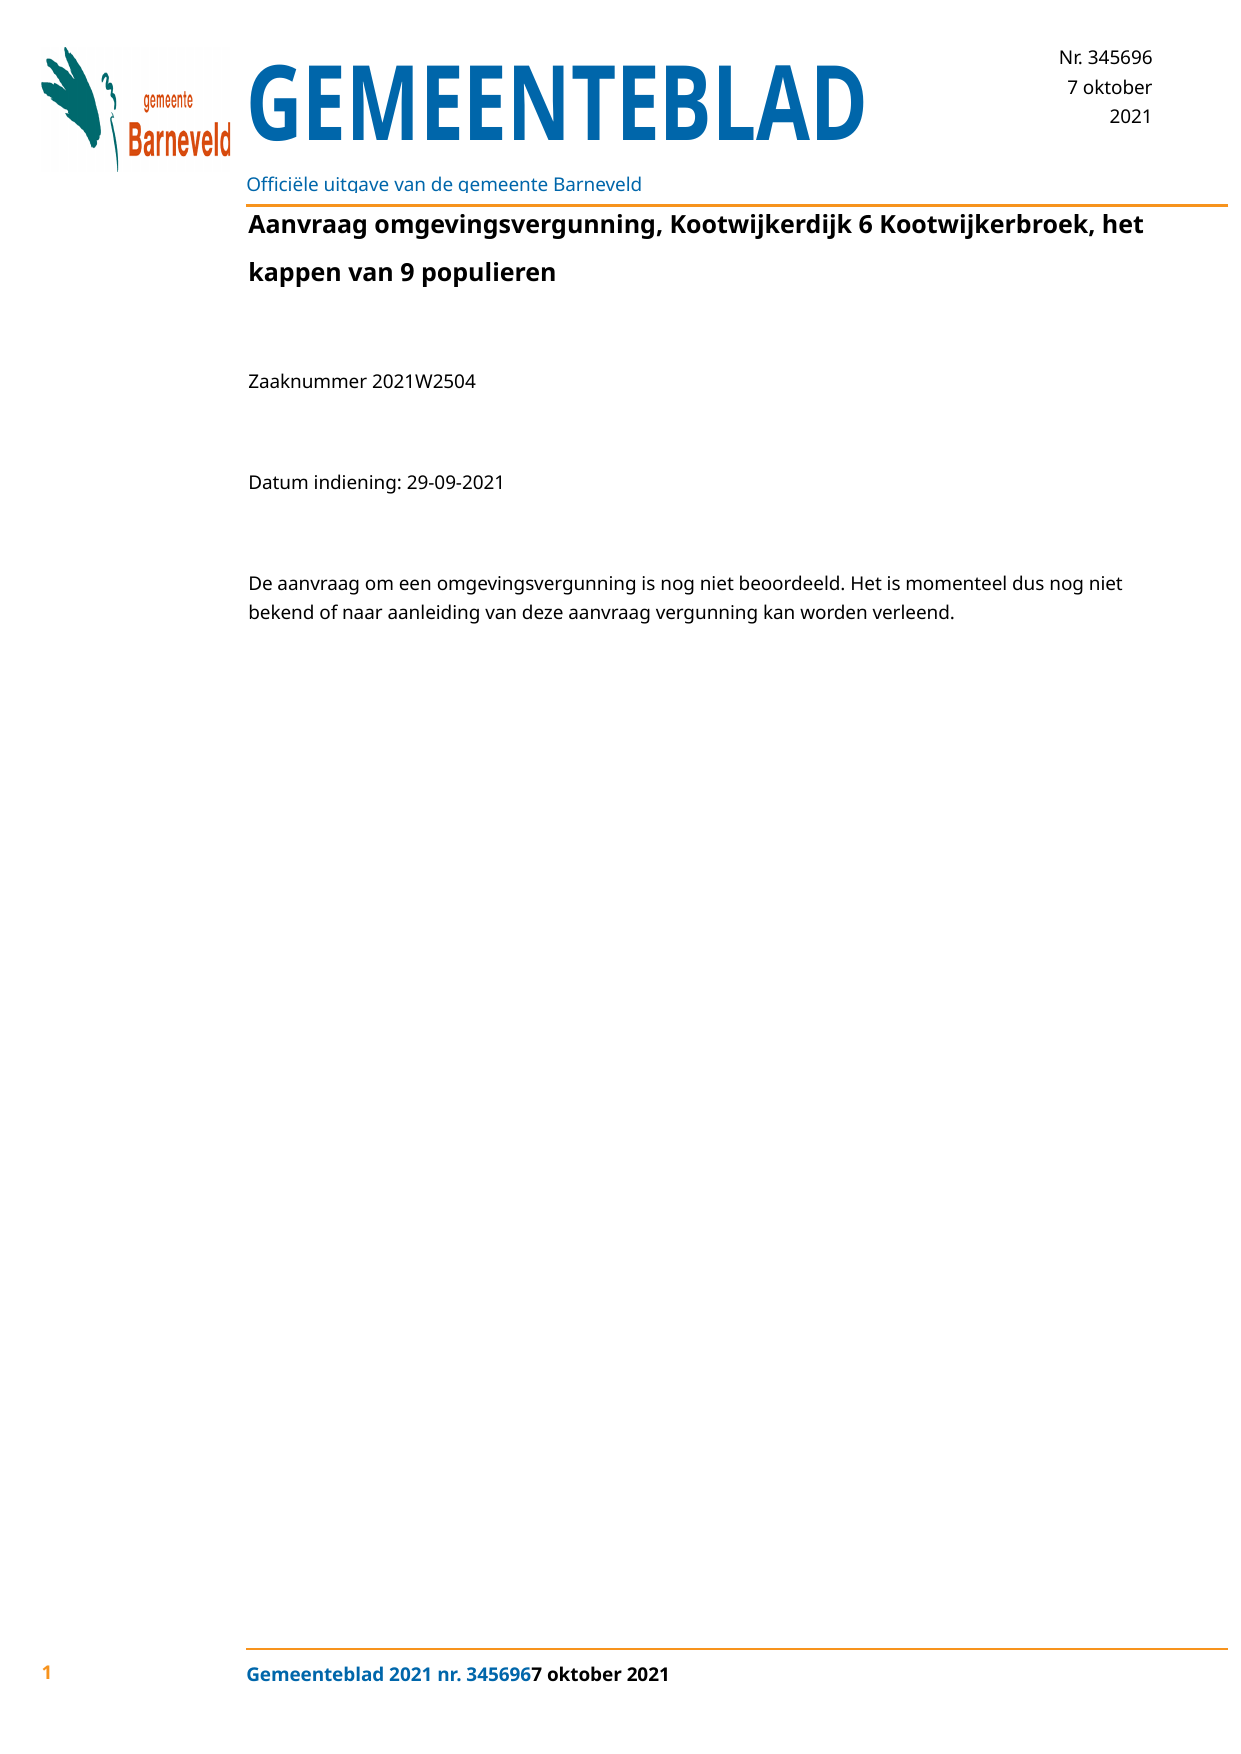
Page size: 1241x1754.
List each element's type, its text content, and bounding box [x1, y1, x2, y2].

text Datum indiening: 29-09-2021 [248, 469, 1152, 495]
text Zaaknummer 2021W2504 [248, 368, 1152, 394]
text De aanvraag om een omgevingsvergunning is nog niet beoordeeld. Het is momenteel dus nog niet bekend of naar aanleiding van deze aanvraag vergunning kan worden verleend. [248, 570, 1152, 625]
picture [41, 47, 231, 172]
text Aanvraag omgevingsvergunning, Kootwijkerdijk 6 Kootwijkerbroek, het kappen van 9 populieren [248, 207, 1152, 288]
